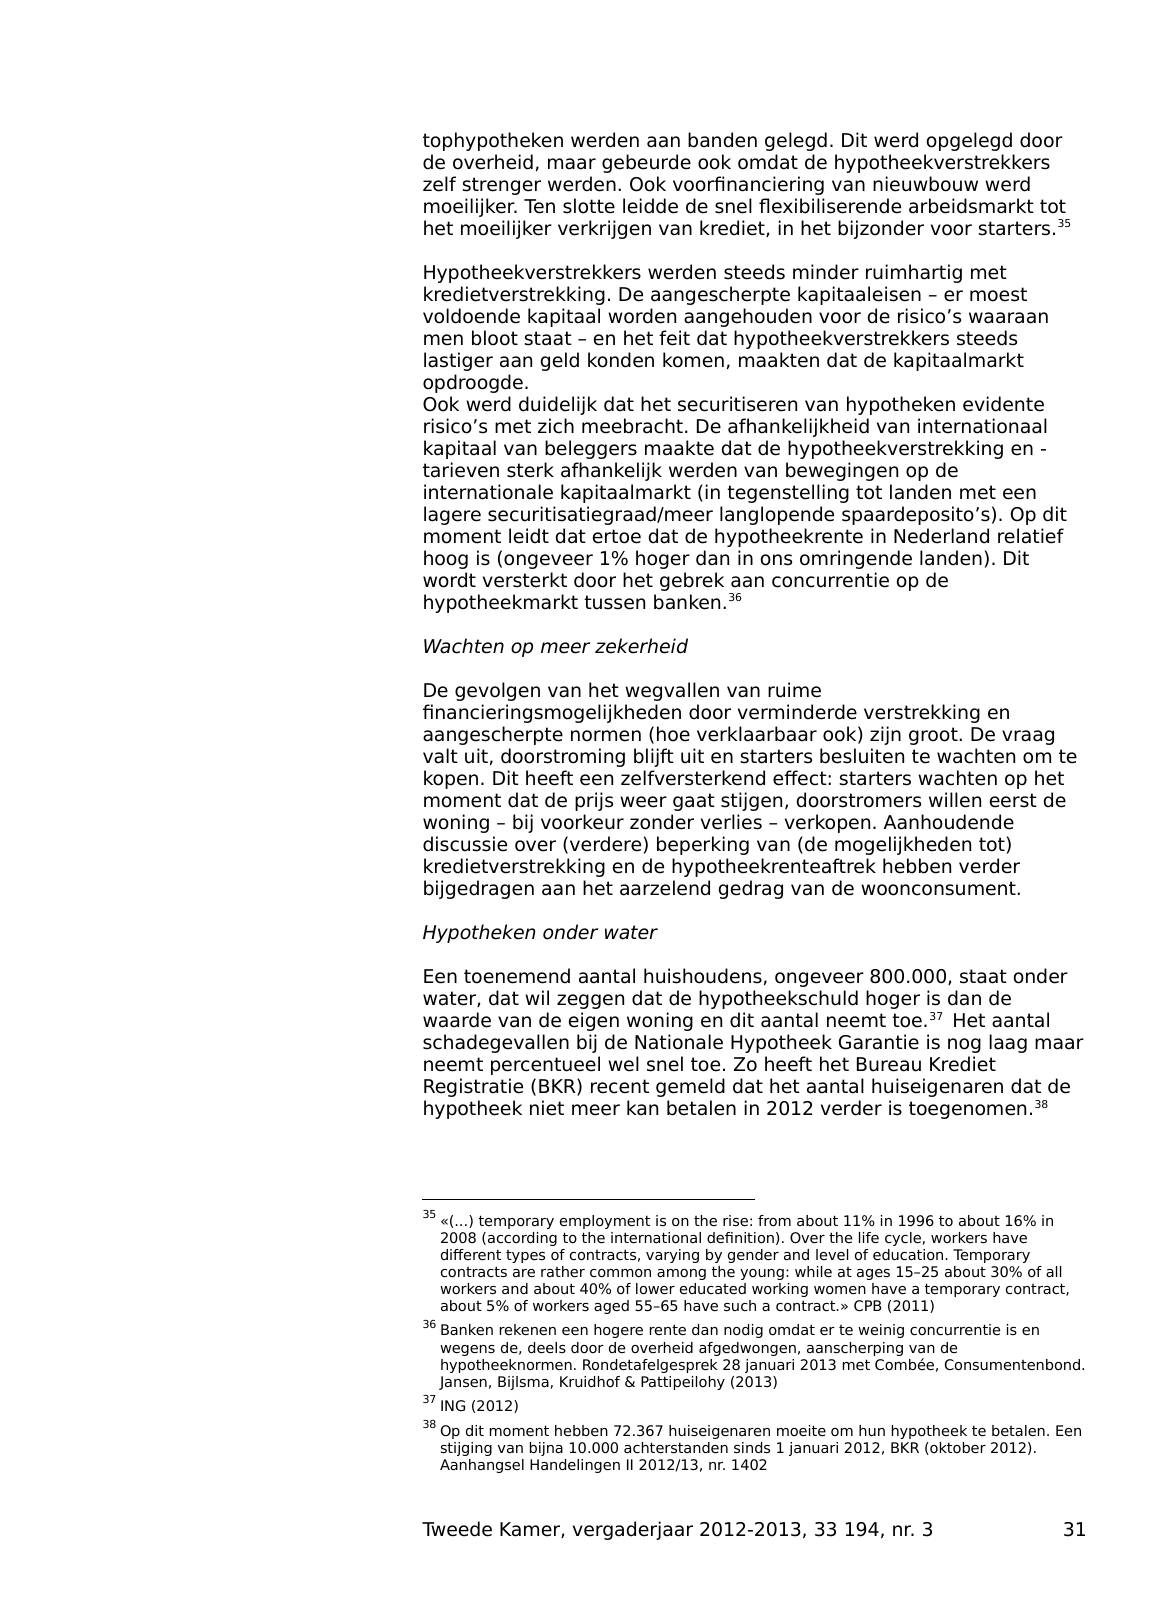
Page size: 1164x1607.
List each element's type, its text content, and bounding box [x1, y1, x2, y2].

text tophypotheken werden aan banden gelegd. Dit werd opgelegd door de overheid, maar gebeurde ook omdat de hypotheekverstrekkers zelf strenger werden. Ook voorfinanciering van nieuwbouw werd moeilijker. Ten slotte leidde de snel flexibiliserende arbeidsmarkt tot het moeilijker verkrijgen van krediet, in het bijzonder voor starters. [422, 130, 1087, 240]
text Hypotheekverstrekkers werden steeds minder ruimhartig met kredietverstrekking. De aangescherpte kapitaaleisen – er moest voldoende kapitaal worden aangehouden voor de risico’s waaraan men bloot staat – en het feit dat hypotheekverstrekkers steeds lastiger aan geld konden komen, maakten dat de kapitaalmarkt opdroogde. [422, 262, 1087, 394]
text Banken rekenen een hogere rente dan nodig omdat er te weinig concurrentie is en wegens de, deels door de overheid afgedwongen, aanscherping van de hypotheeknormen. Rondetafelgesprek 28 januari 2013 met Combée, Consumentenbond. Jansen, Bijlsma, Kruidhof & Pattipeilohy (2013) [422, 1318, 1087, 1391]
text Op dit moment hebben 72.367 huiseigenaren moeite om hun hypotheek te betalen. Een stijging van bijna 10.000 achterstanden sinds 1 januari 2012, BKR (oktober 2012). Aanhangsel Handelingen II 2012/13, nr. 1402 [422, 1418, 1087, 1474]
text De gevolgen van het wegvallen van ruime financieringsmogelijkheden door verminderde verstrekking en aangescherpte normen (hoe verklaarbaar ook) zijn groot. De vraag valt uit, doorstroming blijft uit en starters besluiten te wachten om te kopen. Dit heeft een zelfversterkend effect: starters wachten op het moment dat de prijs weer gaat stijgen, doorstromers willen eerst de woning – bij voorkeur zonder verlies – verkopen. Aanhoudende discussie over (verdere) beperking van (de mogelijkheden tot) kredietverstrekking en de hypotheekrenteaftrek hebben verder bijgedragen aan het aarzelend gedrag van de woonconsument. [422, 680, 1087, 900]
text «(...) temporary employment is on the rise: from about 11% in 1996 to about 16% in 2008 (according to the international definition). Over the life cycle, workers have different types of contracts, varying by gender and level of education. Temporary contracts are rather common among the young: while at ages 15–25 about 30% of all workers and about 40% of lower educated working women have a temporary contract, about 5% of workers aged 55–65 have such a contract.» CPB (2011) [422, 1208, 1087, 1315]
subtitle Wachten op meer zekerheid [422, 636, 1087, 658]
subtitle Hypotheken onder water [422, 922, 1087, 944]
text Ook werd duidelijk dat het securitiseren van hypotheken evidente risico’s met zich meebracht. De afhankelijkheid van internationaal kapitaal van beleggers maakte dat de hypotheekverstrekking en -tarieven sterk afhankelijk werden van bewegingen op de internationale kapitaalmarkt (in tegenstelling tot landen met een lagere securitisatiegraad/meer langlopende spaardeposito’s). Op dit moment leidt dat ertoe dat de hypotheekrente in Nederland relatief hoog is (ongeveer 1% hoger dan in ons omringende landen). Dit wordt versterkt door het gebrek aan concurrentie op de hypotheekmarkt tussen banken. [422, 394, 1087, 614]
text ING (2012) [422, 1393, 1087, 1416]
text Een toenemend aantal huishoudens, ongeveer 800.000, staat onder water, dat wil zeggen dat de hypotheekschuld hoger is dan de waarde van de eigen woning en dit aantal neemt toe. Het aantal schadegevallen bij de Nationale Hypotheek Garantie is nog laag maar neemt percentueel wel snel toe. Zo heeft het Bureau Krediet Registratie (BKR) recent gemeld dat het aantal huiseigenaren dat de hypotheek niet meer kan betalen in 2012 verder is toegenomen. [422, 966, 1087, 1120]
